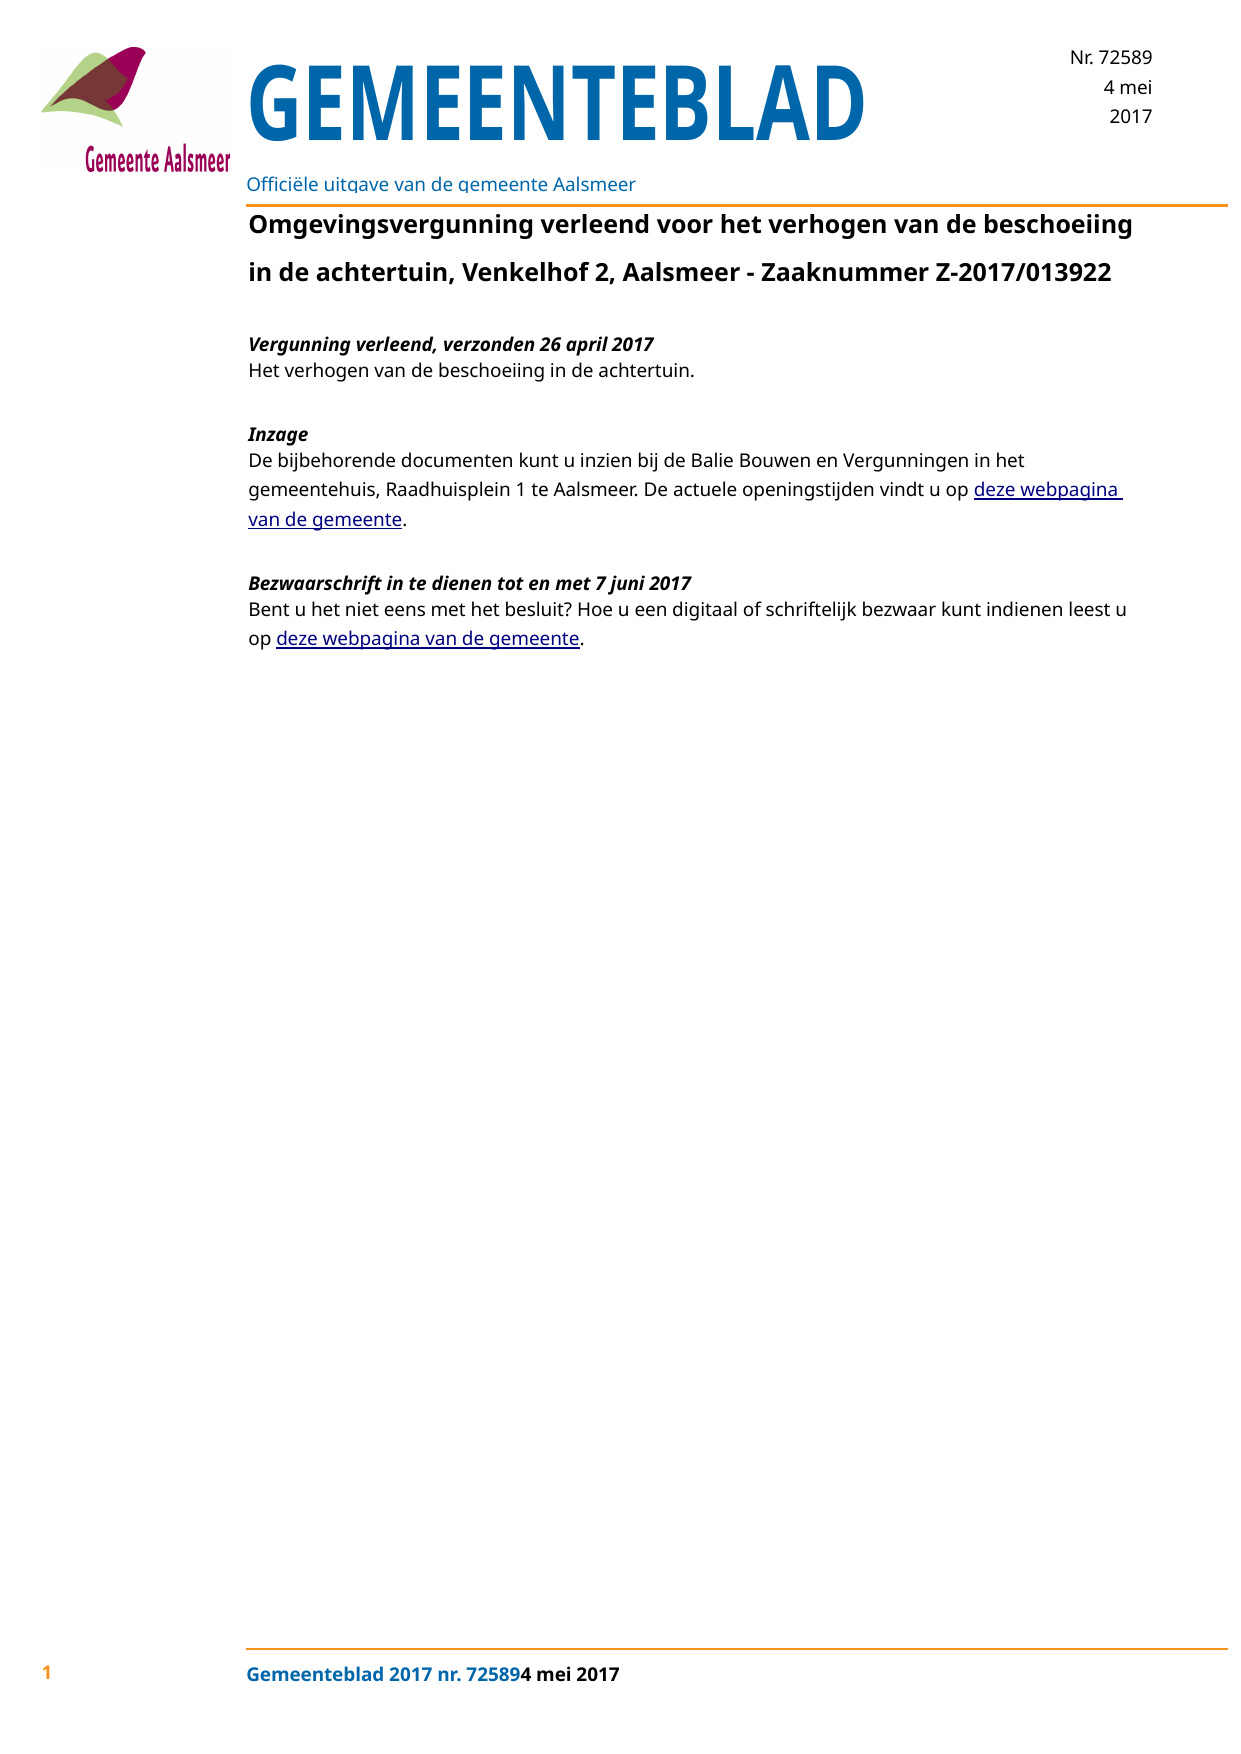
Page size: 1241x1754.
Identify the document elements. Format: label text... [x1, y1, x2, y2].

text Het verhogen van de beschoeiing in de achtertuin. [248, 357, 1152, 383]
text Inzage [248, 421, 1152, 447]
text Omgevingsvergunning verleend voor het verhogen van de beschoeiing in de achtertuin, Venkelhof 2, Aalsmeer - Zaaknummer Z-2017/013922 [248, 207, 1152, 288]
text Bent u het niet eens met het besluit? Hoe u een digitaal of schriftelijk bezwaar kunt indienen leest u op deze webpagina van de gemeente. [248, 596, 1152, 651]
picture [41, 47, 231, 172]
text De bijbehorende documenten kunt u inzien bij de Balie Bouwen en Vergunningen in het gemeentehuis, Raadhuisplein 1 te Aalsmeer. De actuele openingstijden vindt u op deze webpagina van de gemeente. [248, 447, 1152, 532]
text Vergunning verleend, verzonden 26 april 2017 [248, 331, 1152, 357]
text Bezwaarschrift in te dienen tot en met 7 juni 2017 [248, 570, 1152, 596]
